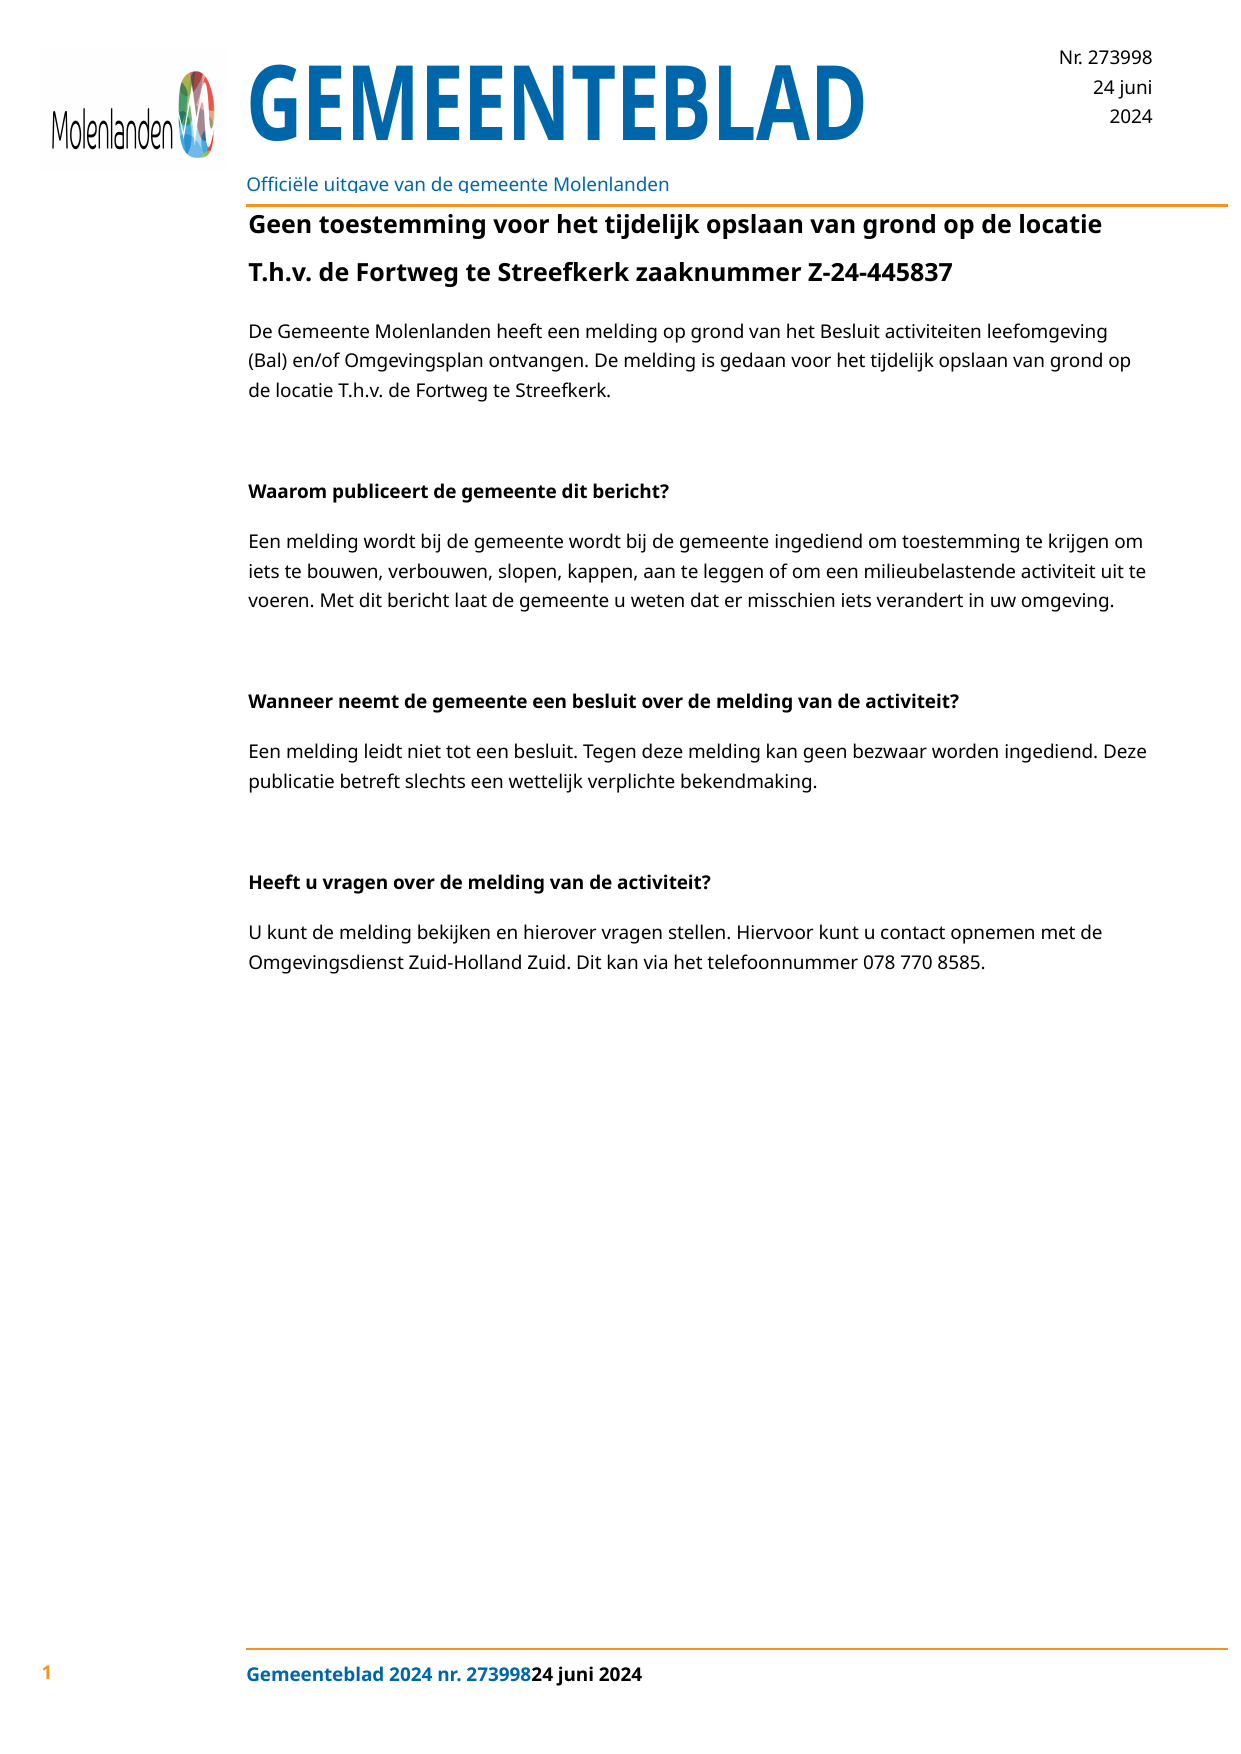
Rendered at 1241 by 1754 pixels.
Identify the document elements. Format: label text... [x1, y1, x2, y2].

text De Gemeente Molenlanden heeft een melding op grond van het Besluit activiteiten leefomgeving (Bal) en/of Omgevingsplan ontvangen. De melding is gedaan voor het tijdelijk opslaan van grond op de locatie T.h.v. de Fortweg te Streefkerk. [248, 318, 1152, 403]
text Waarom publiceert de gemeente dit bericht? [248, 478, 1152, 504]
text Een melding leidt niet tot een besluit. Tegen deze melding kan geen bezwaar worden ingediend. Deze publicatie betreft slechts een wettelijk verplichte bekendmaking. [248, 739, 1152, 794]
text Wanneer neemt de gemeente een besluit over de melding van de activiteit? [248, 688, 1152, 714]
text Een melding wordt bij de gemeente wordt bij de gemeente ingediend om toestemming te krijgen om iets te bouwen, verbouwen, slopen, kappen, aan te leggen of om een milieubelastende activiteit uit te voeren. Met dit bericht laat de gemeente u weten dat er misschien iets verandert in uw omgeving. [248, 528, 1152, 613]
text U kunt de melding bekijken en hierover vragen stellen. Hiervoor kunt u contact opnemen met de Omgevingsdienst Zuid-Holland Zuid. Dit kan via het telefoonnummer 078 770 8585. [248, 919, 1152, 975]
picture [41, 47, 231, 172]
text Geen toestemming voor het tijdelijk opslaan van grond op de locatie T.h.v. de Fortweg te Streefkerk zaaknummer Z-24-445837 [248, 207, 1152, 288]
text Heeft u vragen over de melding van de activiteit? [248, 869, 1152, 895]
